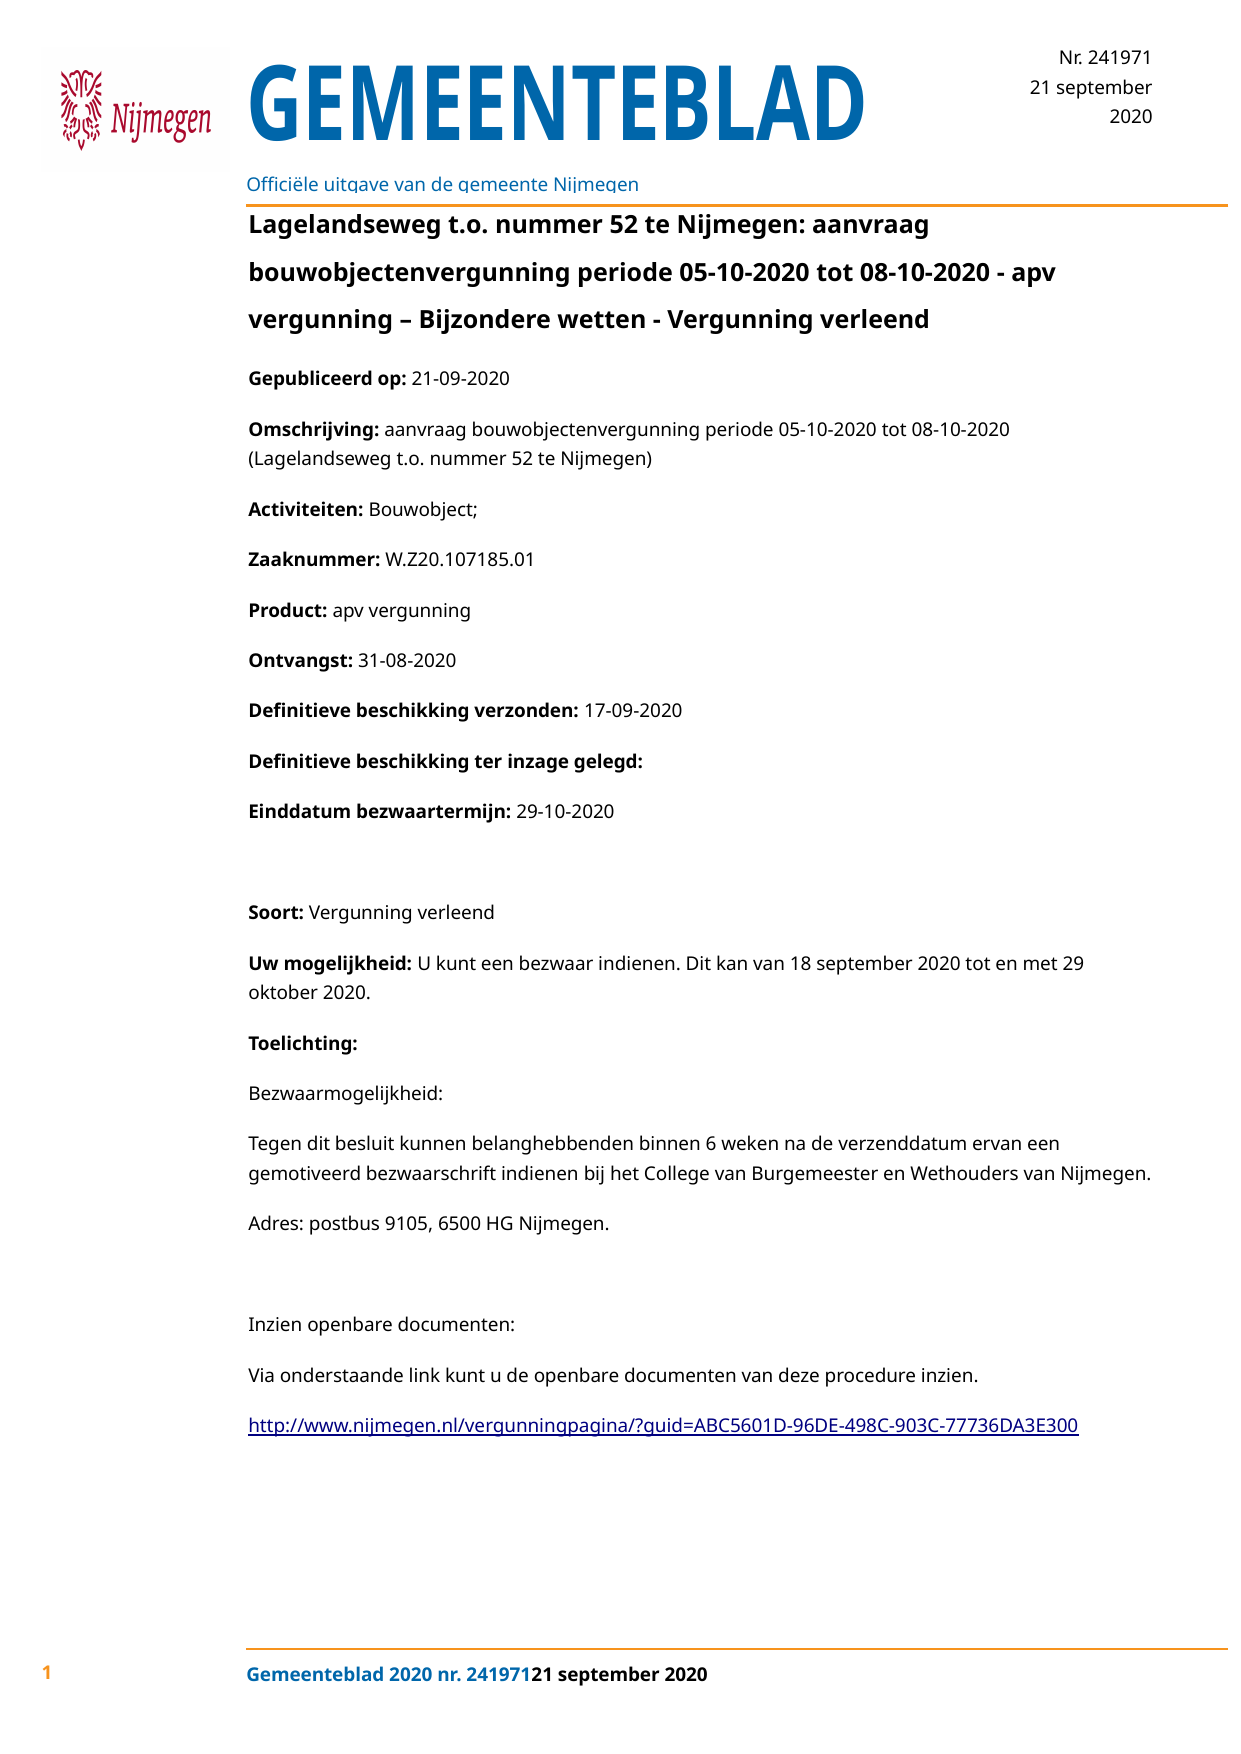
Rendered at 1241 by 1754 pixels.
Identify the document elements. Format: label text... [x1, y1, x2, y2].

text Omschrijving: aanvraag bouwobjectenvergunning periode 05-10-2020 tot 08-10-2020 (Lagelandseweg t.o. nummer 52 te Nijmegen) [248, 416, 1152, 471]
text Definitieve beschikking verzonden: 17-09-2020 [248, 698, 1152, 723]
text Definitieve beschikking ter inzage gelegd: [248, 748, 1152, 774]
text Bezwaarmogelijkheid: [248, 1080, 1152, 1106]
text Toelichting: [248, 1030, 1152, 1055]
text Gepubliceerd op: 21-09-2020 [248, 366, 1152, 391]
text Ontvangst: 31-08-2020 [248, 647, 1152, 673]
text Einddatum bezwaartermijn: 29-10-2020 [248, 798, 1152, 824]
text Soort: Vergunning verleend [248, 899, 1152, 925]
text Lagelandseweg t.o. nummer 52 te Nijmegen: aanvraag bouwobjectenvergunning periode 05-10-2020 tot 08-10-2020 - apv vergunning – Bijzondere wetten - Vergunning verleend [248, 207, 1152, 336]
text Adres: postbus 9105, 6500 HG Nijmegen. [248, 1211, 1152, 1236]
text Via onderstaande link kunt u de openbare documenten van deze procedure inzien. [248, 1362, 1152, 1387]
text Product: apv vergunning [248, 597, 1152, 622]
text Uw mogelijkheid: U kunt een bezwaar indienen. Dit kan van 18 september 2020 tot en met 29 oktober 2020. [248, 950, 1152, 1005]
text Inzien openbare documenten: [248, 1311, 1152, 1337]
text Zaaknummer: W.Z20.107185.01 [248, 546, 1152, 572]
picture [41, 47, 231, 172]
text http://www.nijmegen.nl/vergunningpagina/?guid=ABC5601D-96DE-498C-903C-77736DA3E300 [248, 1412, 1152, 1438]
text Tegen dit besluit kunnen belanghebbenden binnen 6 weken na de verzenddatum ervan een gemotiveerd bezwaarschrift indienen bij het College van Burgemeester en Wethouders van Nijmegen. [248, 1131, 1152, 1186]
text Activiteiten: Bouwobject; [248, 496, 1152, 522]
